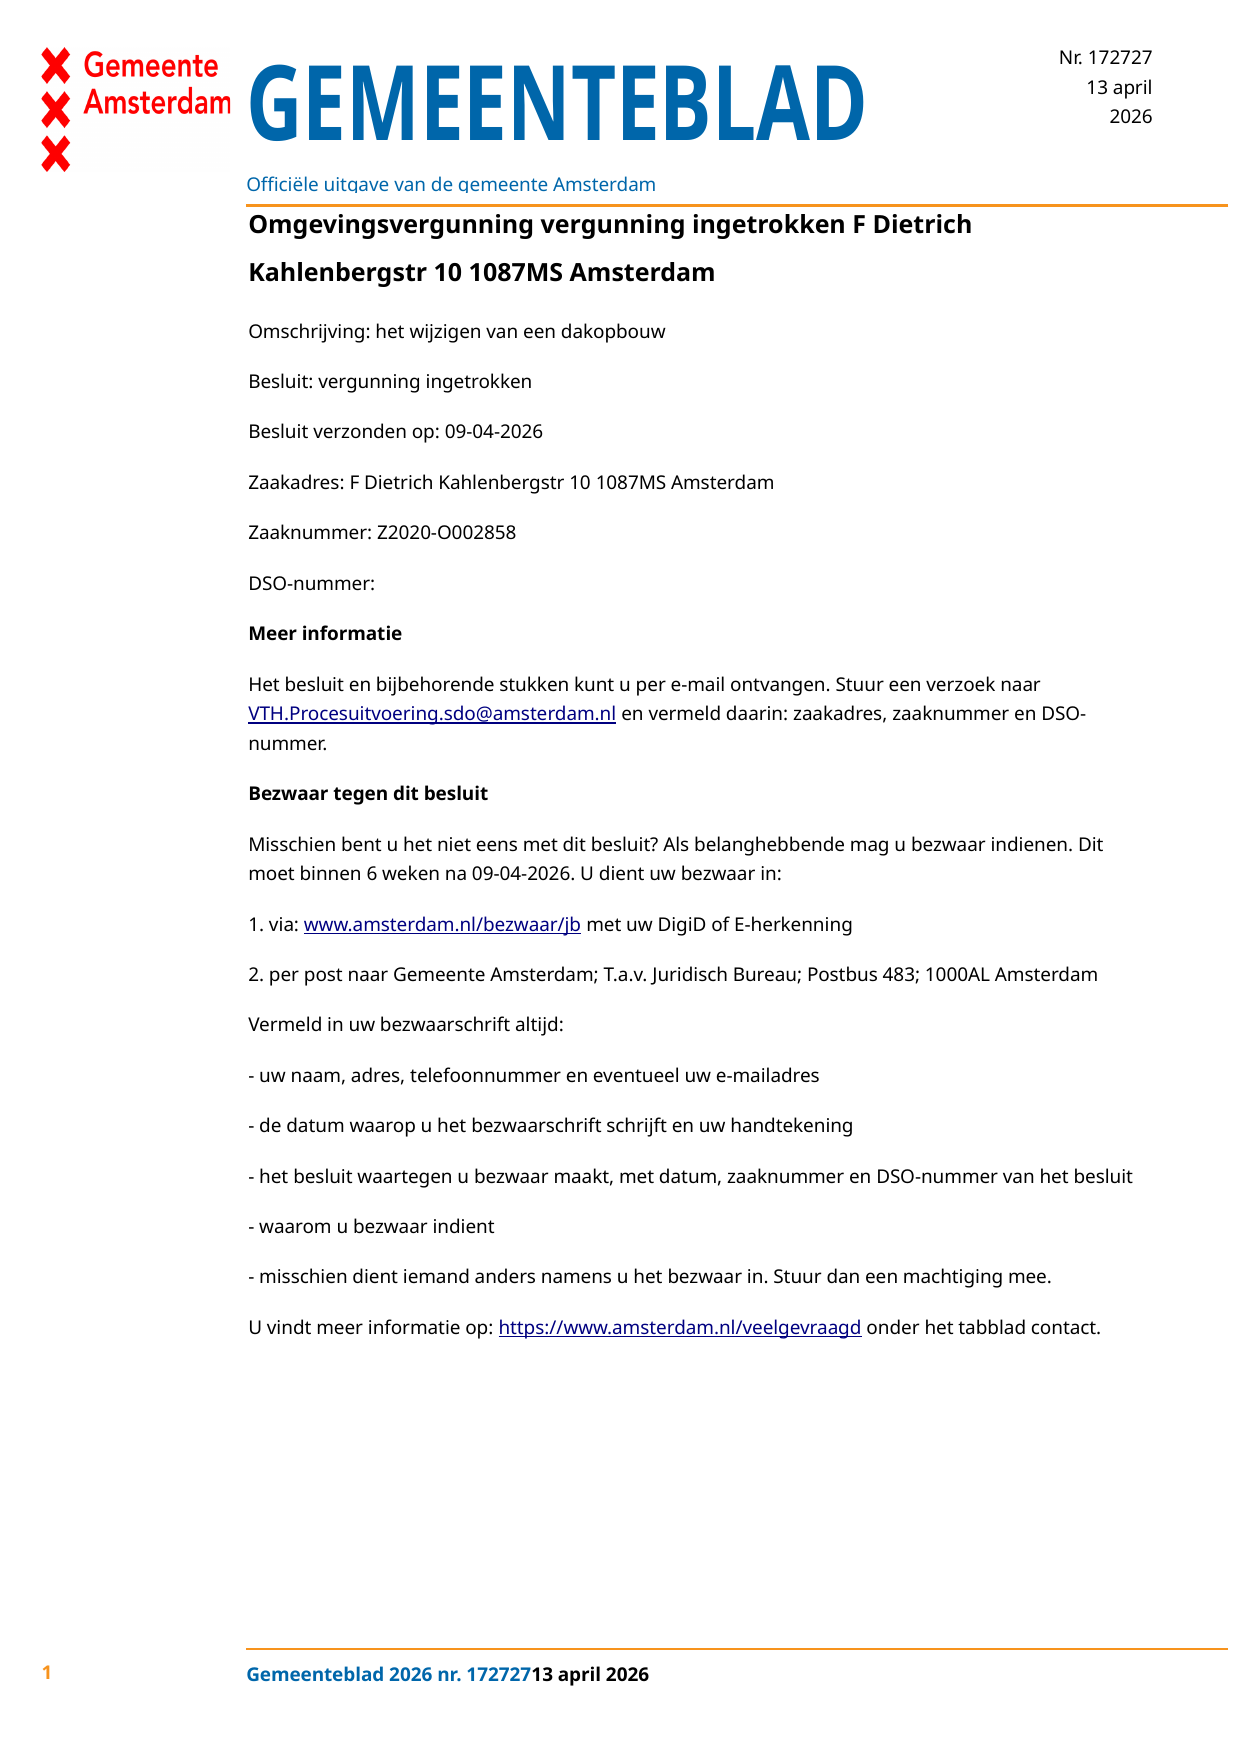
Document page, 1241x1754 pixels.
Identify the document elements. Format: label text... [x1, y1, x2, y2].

text Bezwaar tegen dit besluit [248, 780, 1152, 806]
text - uw naam, adres, telefoonnummer en eventueel uw e-mailadres [248, 1062, 1152, 1088]
text - het besluit waartegen u bezwaar maakt, met datum, zaaknummer en DSO-nummer van het besluit [248, 1163, 1152, 1189]
text Omgevingsvergunning vergunning ingetrokken F Dietrich Kahlenbergstr 10 1087MS Amsterdam [248, 207, 1152, 288]
text Vermeld in uw bezwaarschrift altijd: [248, 1012, 1152, 1037]
text U vindt meer informatie op: https://www.amsterdam.nl/veelgevraagd onder het tabblad contact. [248, 1314, 1152, 1340]
text 1. via: www.amsterdam.nl/bezwaar/jb met uw DigiD of E-herkenning [248, 911, 1152, 937]
text Meer informatie [248, 620, 1152, 646]
text Besluit verzonden op: 09-04-2026 [248, 419, 1152, 444]
text Omschrijving: het wijzigen van een dakopbouw [248, 318, 1152, 344]
text Misschien bent u het niet eens met dit besluit? Als belanghebbende mag u bezwaar indienen. Dit moet binnen 6 weken na 09-04-2026. U dient uw bezwaar in: [248, 831, 1152, 886]
text - de datum waarop u het bezwaarschrift schrijft en uw handtekening [248, 1112, 1152, 1138]
text 2. per post naar Gemeente Amsterdam; T.a.v. Juridisch Bureau; Postbus 483; 1000AL Amsterdam [248, 961, 1152, 987]
text Besluit: vergunning ingetrokken [248, 368, 1152, 394]
text Het besluit en bijbehorende stukken kunt u per e-mail ontvangen. Stuur een verzoek naar VTH.Procesuitvoering.sdo@amsterdam.nl en vermeld daarin: zaakadres, zaaknummer en DSO-nummer. [248, 671, 1152, 756]
picture [41, 47, 231, 172]
text Zaaknummer: Z2020-O002858 [248, 519, 1152, 545]
text Zaakadres: F Dietrich Kahlenbergstr 10 1087MS Amsterdam [248, 469, 1152, 495]
text - waarom u bezwaar indient [248, 1213, 1152, 1239]
text DSO-nummer: [248, 570, 1152, 596]
text - misschien dient iemand anders namens u het bezwaar in. Stuur dan een machtiging mee. [248, 1264, 1152, 1289]
